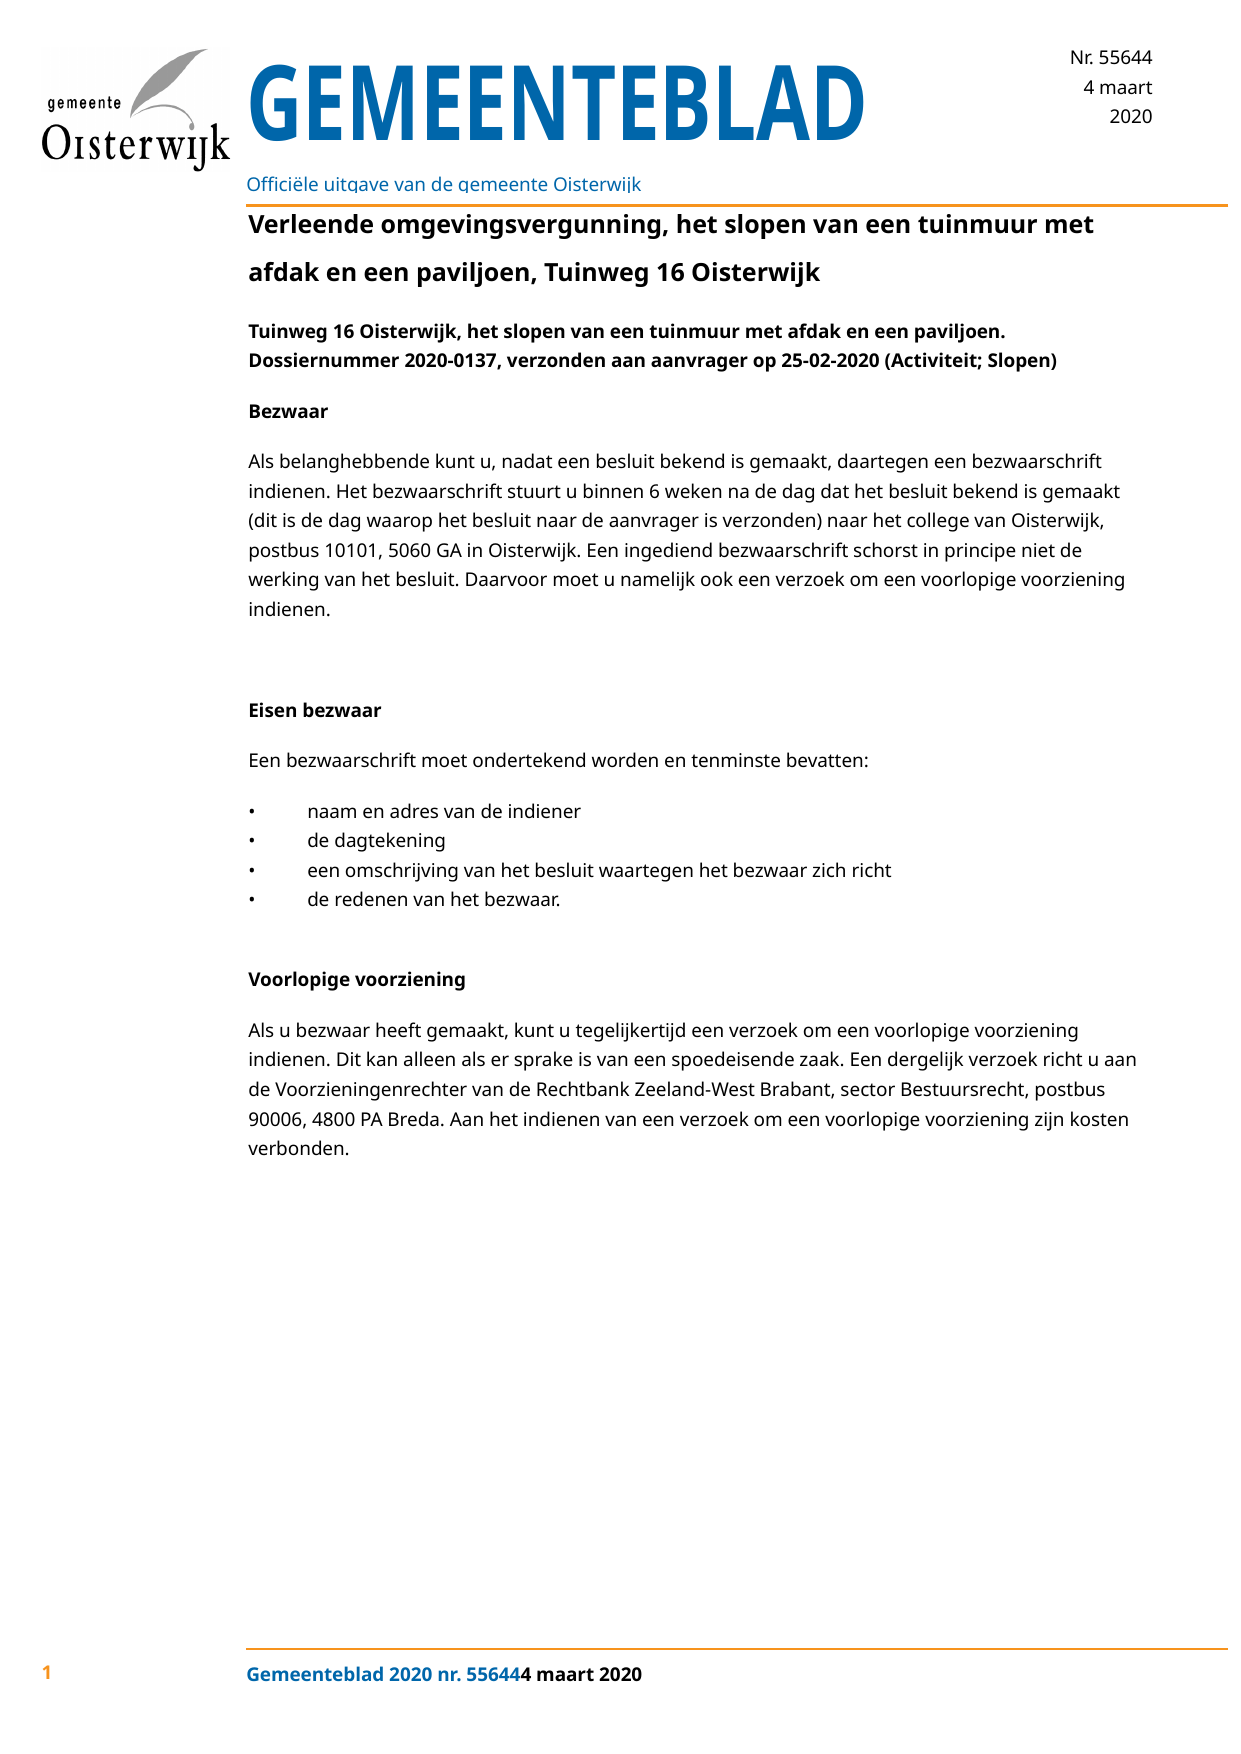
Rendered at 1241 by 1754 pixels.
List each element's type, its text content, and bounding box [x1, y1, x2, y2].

text Eisen bezwaar [248, 697, 1152, 723]
list de redenen van het bezwaar. [248, 887, 1152, 912]
text Bezwaar [248, 398, 1152, 424]
text Voorlopige voorziening [248, 967, 1152, 992]
text Tuinweg 16 Oisterwijk, het slopen van een tuinmuur met afdak en een paviljoen. Dossiernummer 2020-0137, verzonden aan aanvrager op 25-02-2020 (Activiteit; Slopen) [248, 318, 1152, 373]
text Als u bezwaar heeft gemaakt, kunt u tegelijkertijd een verzoek om een voorlopige voorziening indienen. Dit kan alleen als er sprake is van een spoedeisende zaak. Een dergelijk verzoek richt u aan de Voorzieningenrechter van de Rechtbank Zeeland-West Brabant, sector Bestuursrecht, postbus 90006, 4800 PA Breda. Aan het indienen van een verzoek om een voorlopige voorziening zijn kosten verbonden. [248, 1017, 1152, 1161]
text Een bezwaarschrift moet ondertekend worden en tenminste bevatten: [248, 747, 1152, 773]
text Als belanghebbende kunt u, nadat een besluit bekend is gemaakt, daartegen een bezwaarschrift indienen. Het bezwaarschrift stuurt u binnen 6 weken na de dag dat het besluit bekend is gemaakt (dit is de dag waarop het besluit naar de aanvrager is verzonden) naar het college van Oisterwijk, postbus 10101, 5060 GA in Oisterwijk. Een ingediend bezwaarschrift schorst in principe niet de werking van het besluit. Daarvoor moet u namelijk ook een verzoek om een voorlopige voorziening indienen. [248, 448, 1152, 622]
list de dagtekening [248, 827, 1152, 853]
text Verleende omgevingsvergunning, het slopen van een tuinmuur met afdak en een paviljoen, Tuinweg 16 Oisterwijk [248, 207, 1152, 288]
picture [41, 47, 231, 172]
list naam en adres van de indiener [248, 798, 1152, 824]
list een omschrijving van het besluit waartegen het bezwaar zich richt [248, 857, 1152, 883]
